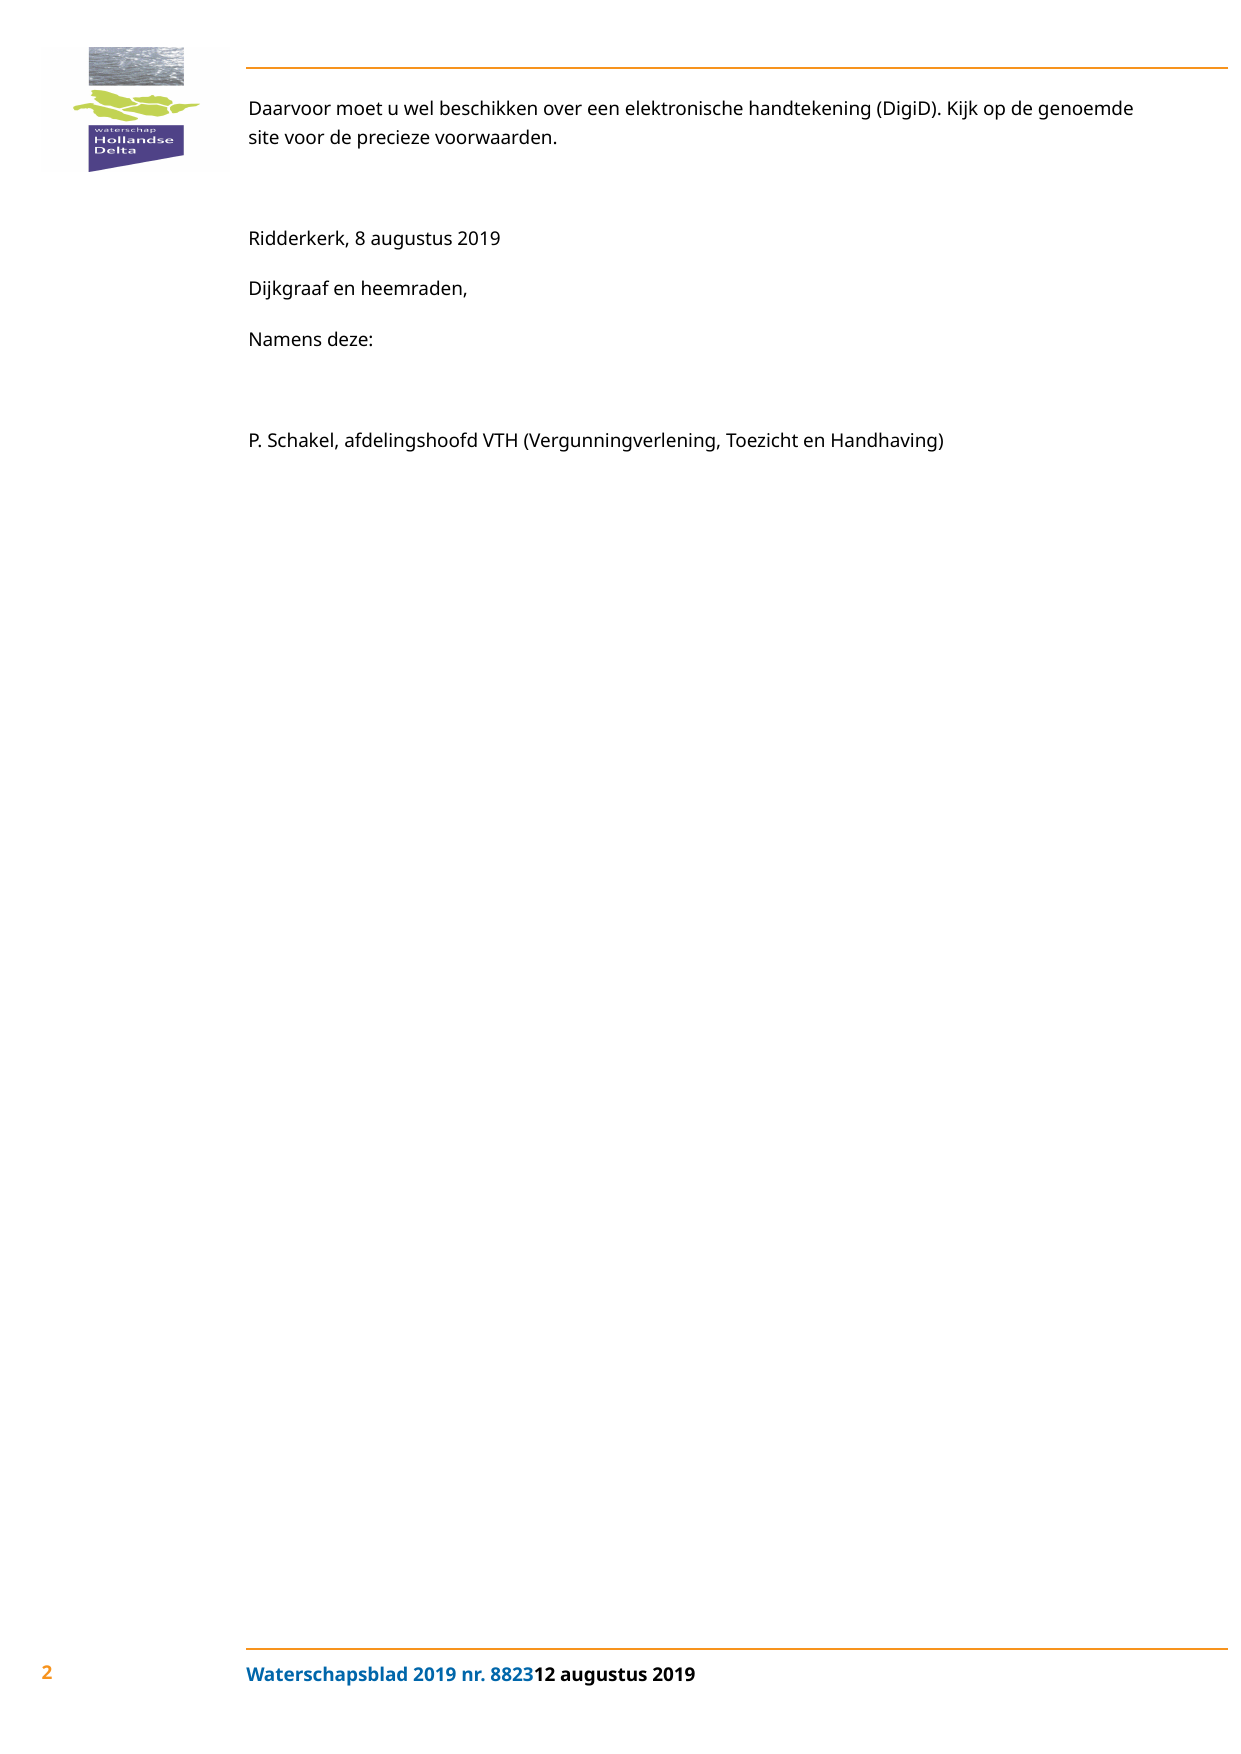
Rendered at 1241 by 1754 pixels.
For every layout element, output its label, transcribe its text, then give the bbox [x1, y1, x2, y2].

text Ridderkerk, 8 augustus 2019 [248, 225, 1152, 251]
text Daarvoor moet u wel beschikken over een elektronische handtekening (DigiD). Kijk op de genoemde site voor de precieze voorwaarden. [248, 95, 1152, 150]
picture [41, 47, 231, 172]
text Namens deze: [248, 326, 1152, 352]
text P. Schakel, afdelingshoofd VTH (Vergunningverlening, Toezicht en Handhaving) [248, 427, 1152, 453]
text Dijkgraaf en heemraden, [248, 276, 1152, 301]
